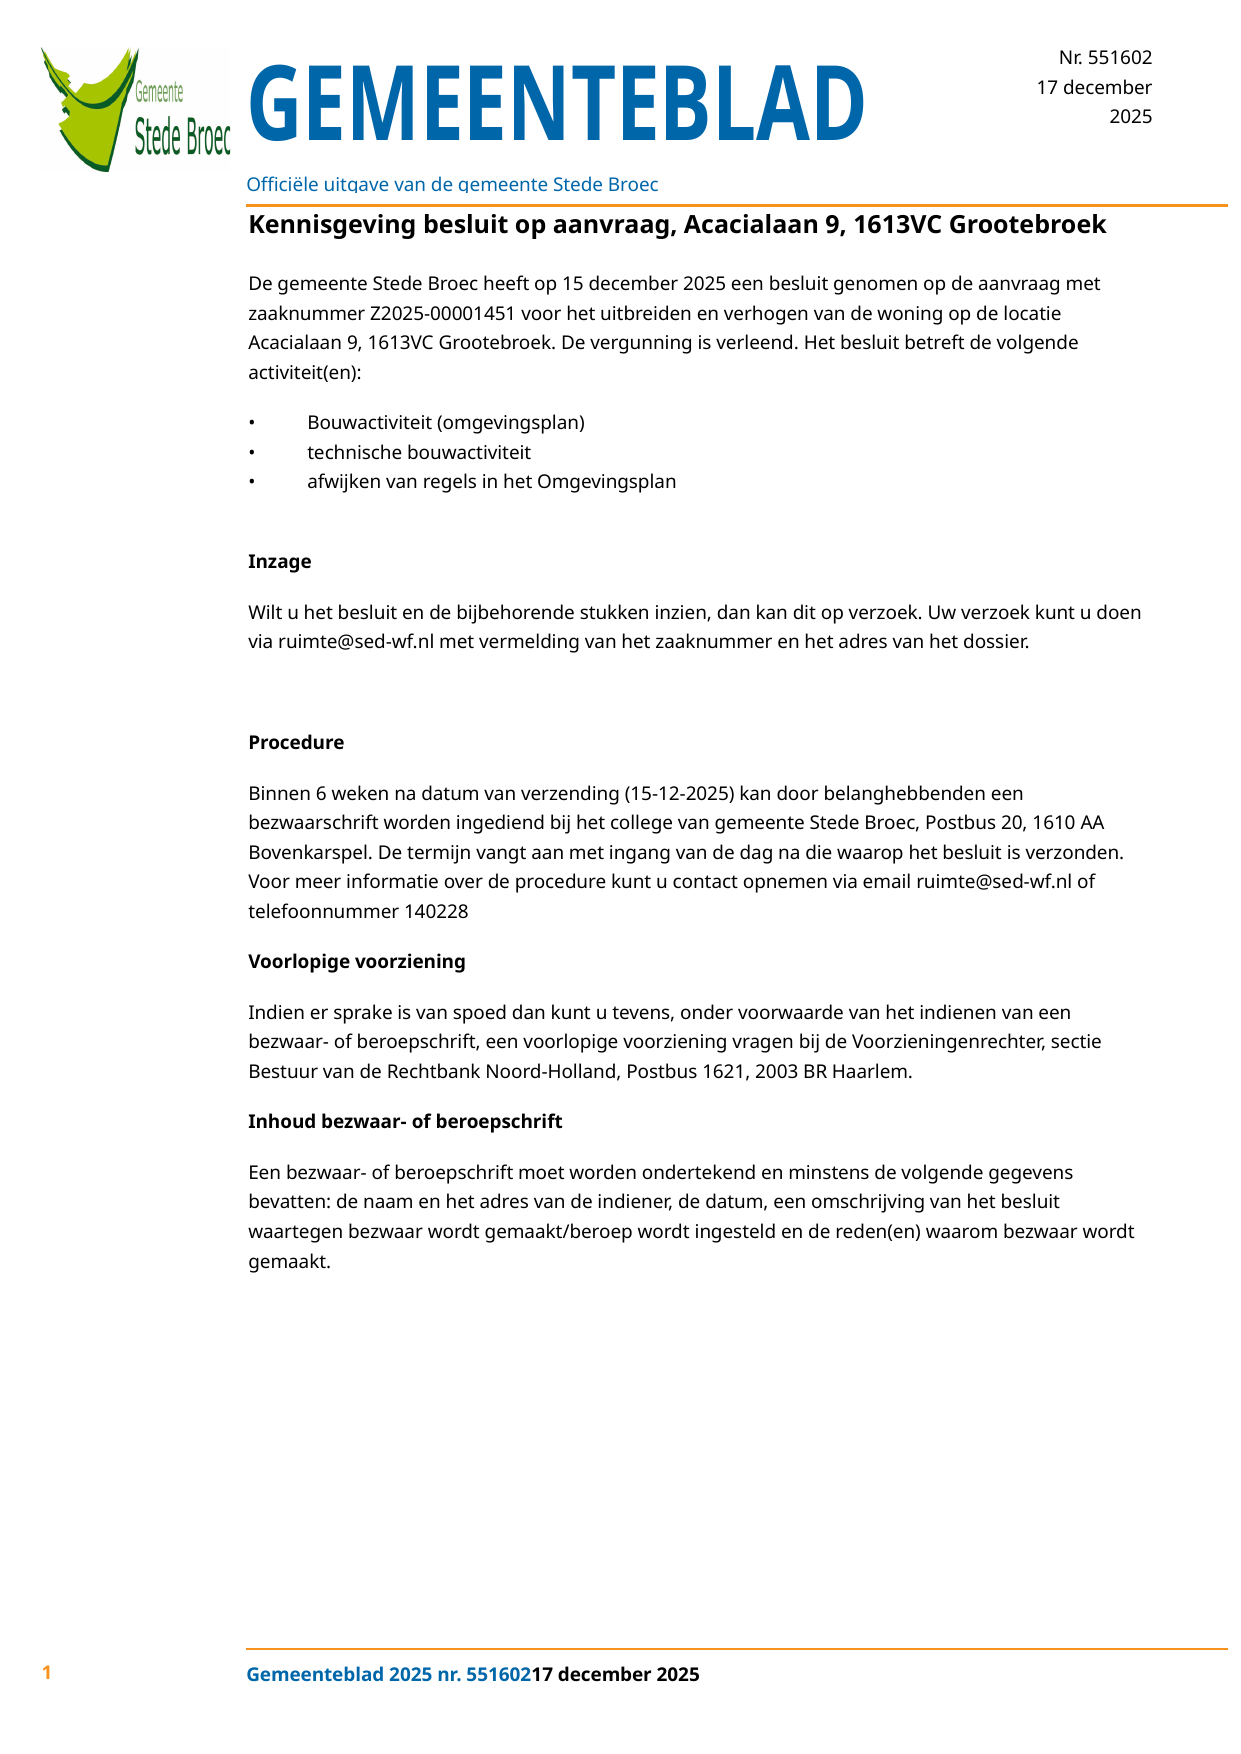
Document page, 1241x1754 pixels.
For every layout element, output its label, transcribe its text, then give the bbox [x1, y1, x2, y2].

text Inhoud bezwaar- of beroepschrift [248, 1109, 1152, 1134]
text Een bezwaar- of beroepschrift moet worden ondertekend en minstens de volgende gegevens bevatten: de naam en het adres van de indiener, de datum, een omschrijving van het besluit waartegen bezwaar wordt gemaakt/beroep wordt ingesteld en de reden(en) waarom bezwaar wordt gemaakt. [248, 1159, 1152, 1273]
text Kennisgeving besluit op aanvraag, Acacialaan 9, 1613VC Grootebroek [248, 207, 1152, 241]
picture [41, 47, 231, 172]
list Bouwactiviteit (omgevingsplan) [248, 409, 1152, 435]
text Procedure [248, 729, 1152, 755]
text Inzage [248, 549, 1152, 574]
text Voorlopige voorziening [248, 949, 1152, 974]
text Wilt u het besluit en de bijbehorende stukken inzien, dan kan dit op verzoek. Uw verzoek kunt u doen via ruimte@sed-wf.nl met vermelding van het zaaknummer en het adres van het dossier. [248, 599, 1152, 654]
list technische bouwactiviteit [248, 439, 1152, 465]
text Binnen 6 weken na datum van verzending (15-12-2025) kan door belanghebbenden een bezwaarschrift worden ingediend bij het college van gemeente Stede Broec, Postbus 20, 1610 AA Bovenkarspel. De termijn vangt aan met ingang van de dag na die waarop het besluit is verzonden. Voor meer informatie over de procedure kunt u contact opnemen via email ruimte@sed-wf.nl of telefoonnummer 140228 [248, 780, 1152, 924]
text Indien er sprake is van spoed dan kunt u tevens, onder voorwaarde van het indienen van een bezwaar- of beroepschrift, een voorlopige voorziening vragen bij de Voorzieningenrechter, sectie Bestuur van de Rechtbank Noord-Holland, Postbus 1621, 2003 BR Haarlem. [248, 999, 1152, 1084]
list afwijken van regels in het Omgevingsplan [248, 469, 1152, 494]
text De gemeente Stede Broec heeft op 15 december 2025 een besluit genomen op de aanvraag met zaaknummer Z2025-00001451 voor het uitbreiden en verhogen van de woning op de locatie Acacialaan 9, 1613VC Grootebroek. De vergunning is verleend. Het besluit betreft de volgende activiteit(en): [248, 270, 1152, 385]
